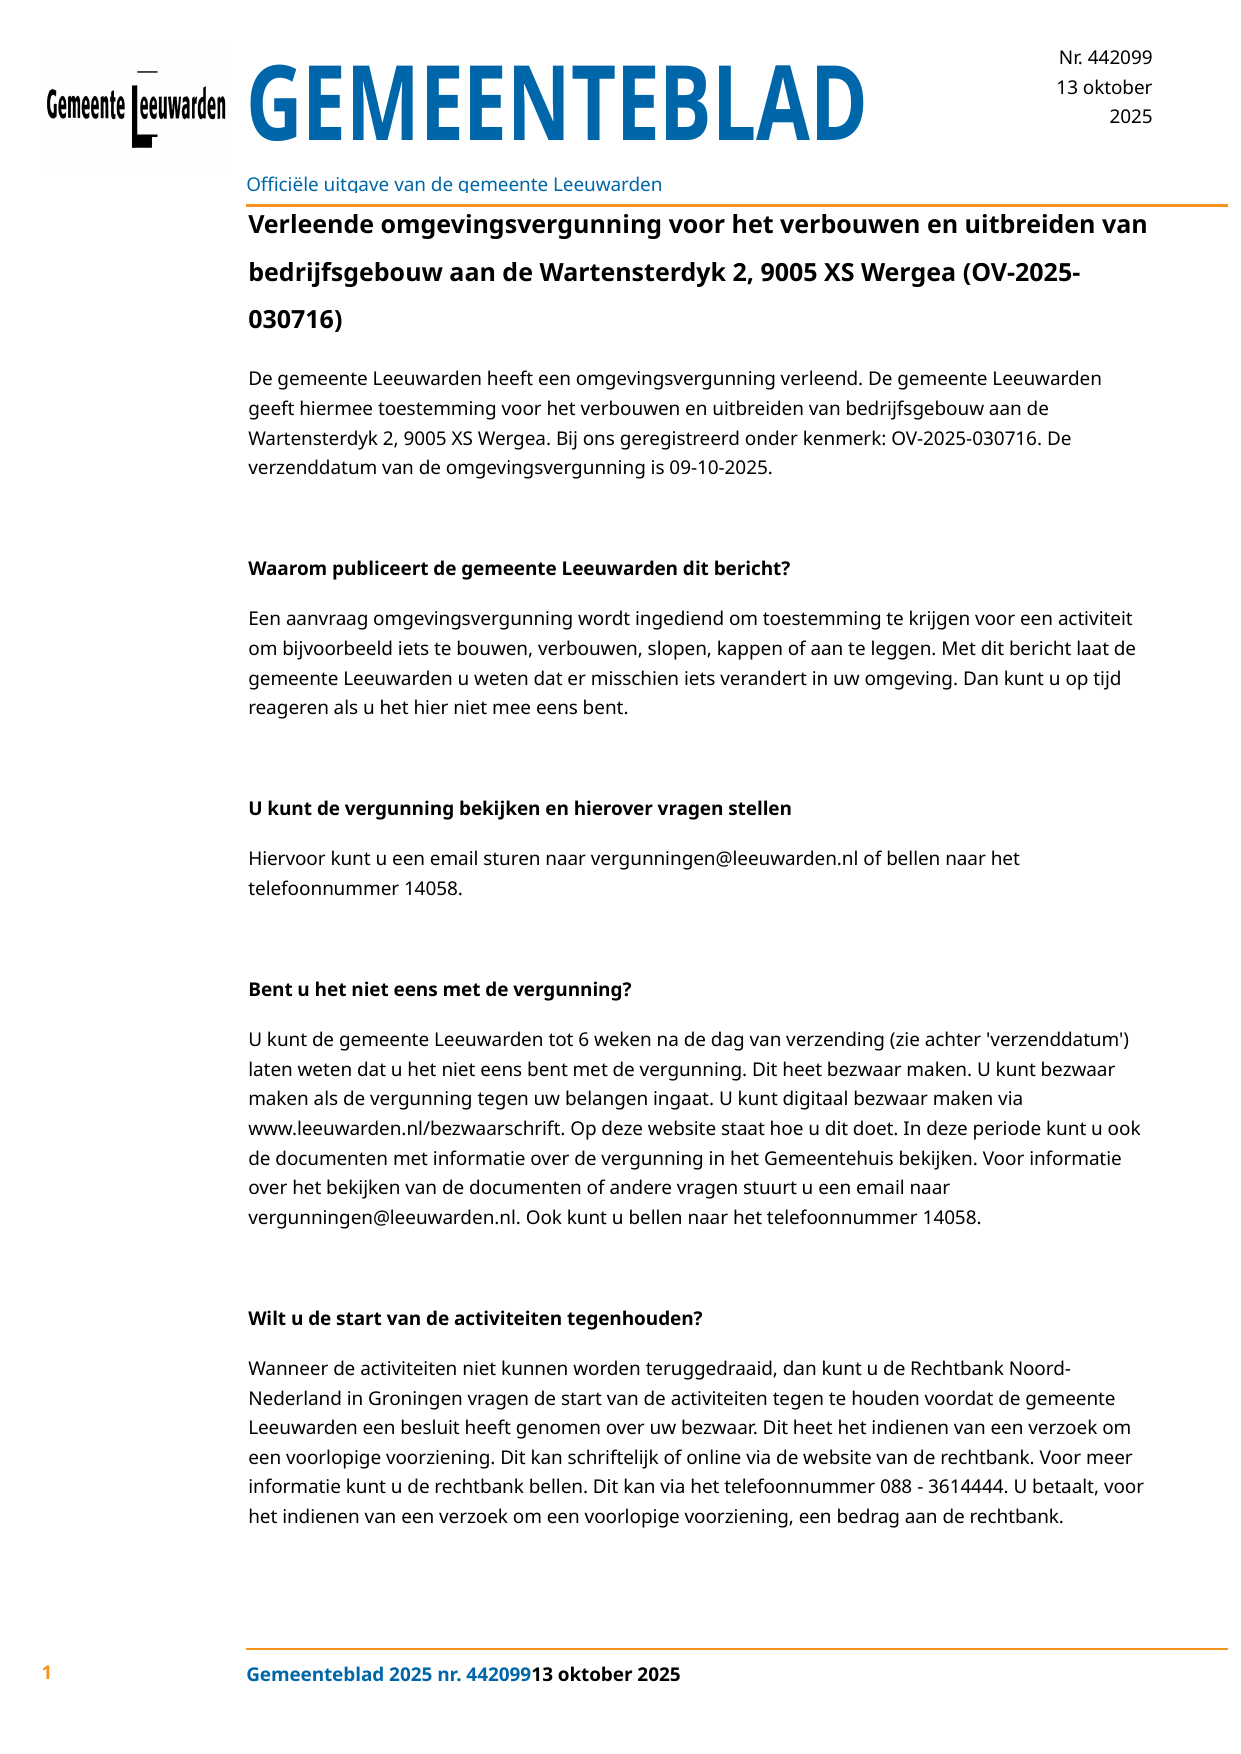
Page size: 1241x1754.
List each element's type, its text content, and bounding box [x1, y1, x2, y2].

text U kunt de gemeente Leeuwarden tot 6 weken na de dag van verzending (zie achter 'verzenddatum') laten weten dat u het niet eens bent met de vergunning. Dit heet bezwaar maken. U kunt bezwaar maken als de vergunning tegen uw belangen ingaat. U kunt digitaal bezwaar maken via www.leeuwarden.nl/bezwaarschrift. Op deze website staat hoe u dit doet. In deze periode kunt u ook de documenten met informatie over de vergunning in het Gemeentehuis bekijken. Voor informatie over het bekijken van de documenten of andere vragen stuurt u een email naar vergunningen@leeuwarden.nl. Ook kunt u bellen naar het telefoonnummer 14058. [248, 1026, 1152, 1229]
text U kunt de vergunning bekijken en hierover vragen stellen [248, 795, 1152, 821]
text Bent u het niet eens met de vergunning? [248, 976, 1152, 1002]
text Waarom publiceert de gemeente Leeuwarden dit bericht? [248, 555, 1152, 581]
text Wilt u de start van de activiteiten tegenhouden? [248, 1305, 1152, 1330]
text De gemeente Leeuwarden heeft een omgevingsvergunning verleend. De gemeente Leeuwarden geeft hiermee toestemming voor het verbouwen en uitbreiden van bedrijfsgebouw aan de Wartensterdyk 2, 9005 XS Wergea. Bij ons geregistreerd onder kenmerk: OV-2025-030716. De verzenddatum van de omgevingsvergunning is 09-10-2025. [248, 366, 1152, 480]
text Een aanvraag omgevingsvergunning wordt ingediend om toestemming te krijgen voor een activiteit om bijvoorbeeld iets te bouwen, verbouwen, slopen, kappen of aan te leggen. Met dit bericht laat de gemeente Leeuwarden u weten dat er misschien iets verandert in uw omgeving. Dan kunt u op tijd reageren als u het hier niet mee eens bent. [248, 606, 1152, 720]
picture [41, 47, 231, 172]
text Hiervoor kunt u een email sturen naar vergunningen@leeuwarden.nl of bellen naar het telefoonnummer 14058. [248, 846, 1152, 901]
text Verleende omgevingsvergunning voor het verbouwen en uitbreiden van bedrijfsgebouw aan de Wartensterdyk 2, 9005 XS Wergea (OV-2025-030716) [248, 207, 1152, 336]
text Wanneer de activiteiten niet kunnen worden teruggedraaid, dan kunt u de Rechtbank Noord-Nederland in Groningen vragen de start van de activiteiten tegen te houden voordat de gemeente Leeuwarden een besluit heeft genomen over uw bezwaar. Dit heet het indienen van een verzoek om een voorlopige voorziening. Dit kan schriftelijk of online via de website van de rechtbank. Voor meer informatie kunt u de rechtbank bellen. Dit kan via het telefoonnummer 088 - 3614444. U betaalt, voor het indienen van een verzoek om een voorlopige voorziening, een bedrag aan de rechtbank. [248, 1355, 1152, 1529]
